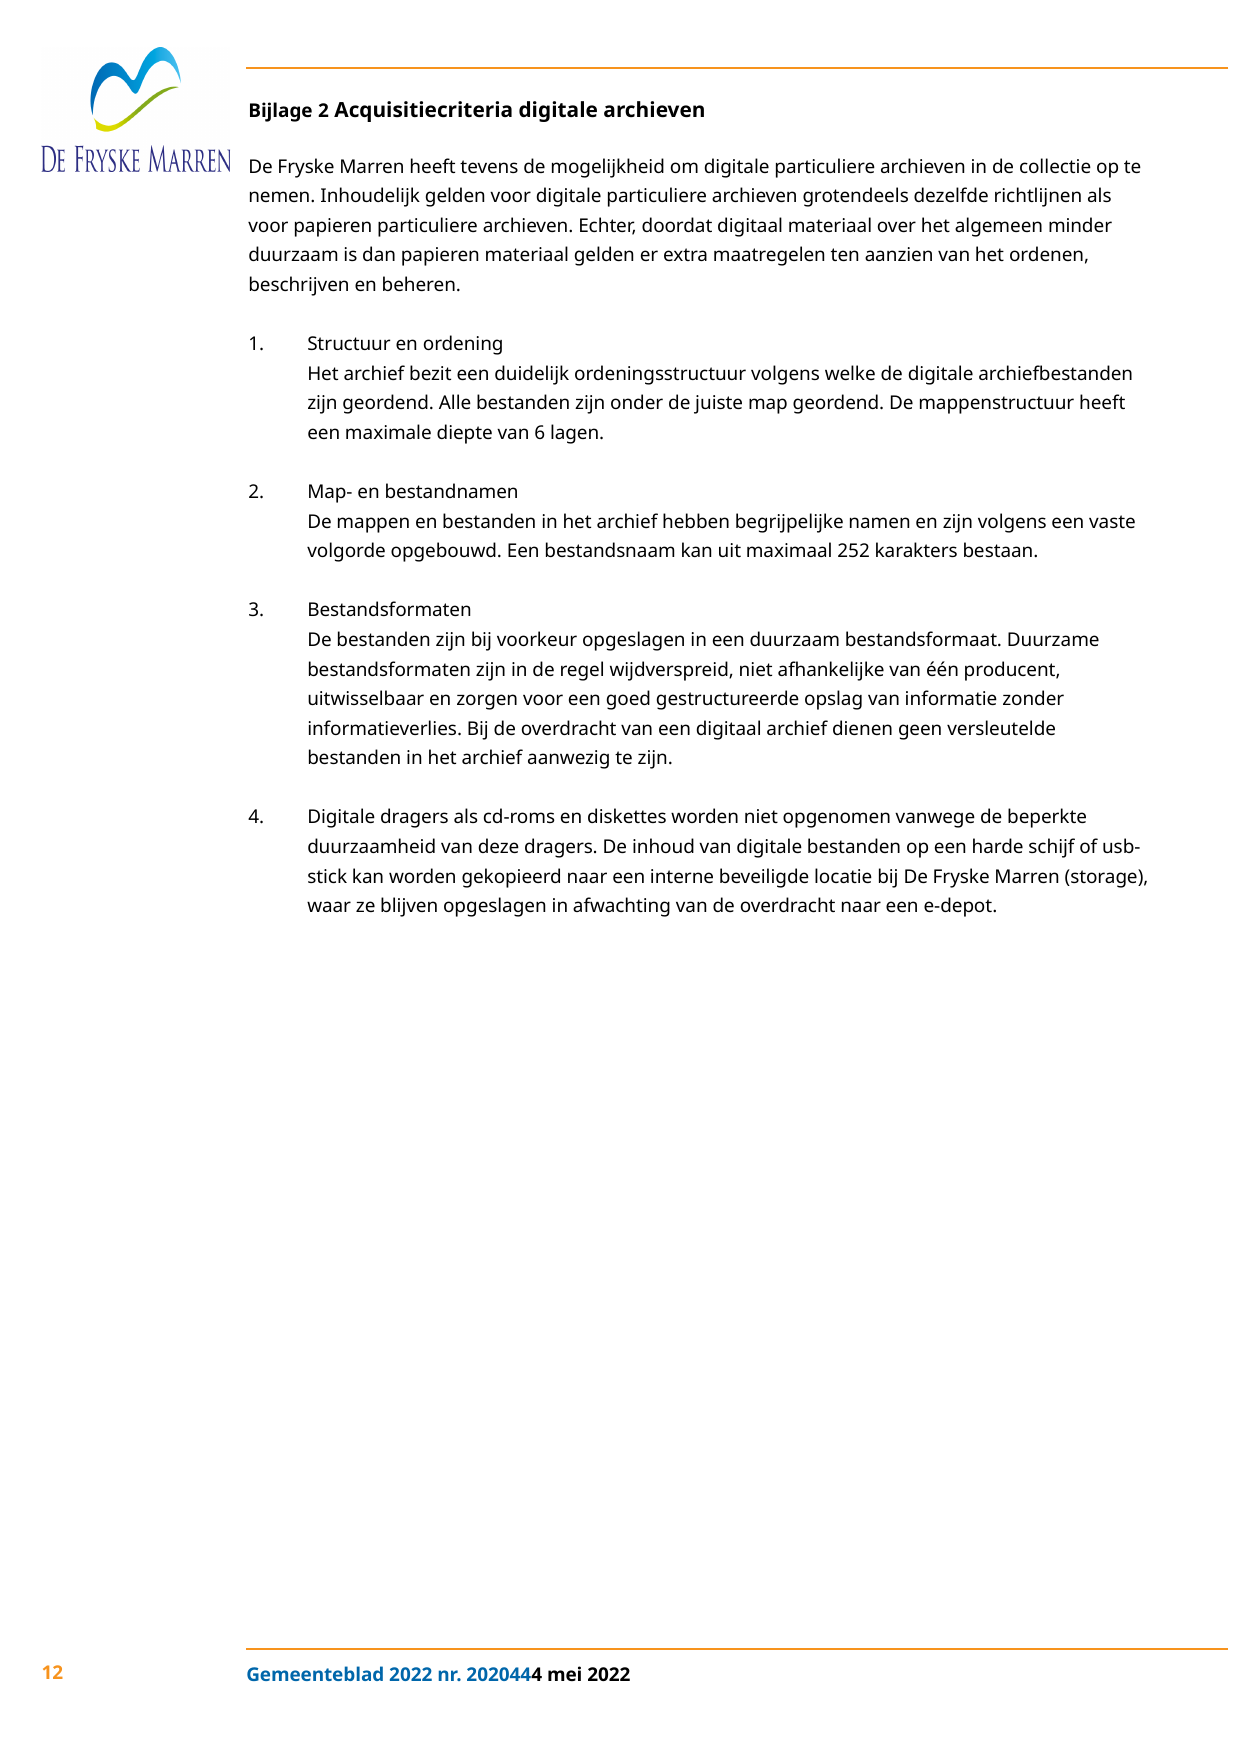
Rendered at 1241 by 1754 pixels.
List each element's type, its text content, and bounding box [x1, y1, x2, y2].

text De Fryske Marren heeft tevens de mogelijkheid om digitale particuliere archieven in de collectie op te nemen. Inhoudelijk gelden voor digitale particuliere archieven grotendeels dezelfde richtlijnen als voor papieren particuliere archieven. Echter, doordat digitaal materiaal over het algemeen minder duurzaam is dan papieren materiaal gelden er extra maatregelen ten aanzien van het ordenen, beschrijven en beheren. [248, 153, 1152, 297]
list De bestanden zijn bij voorkeur opgeslagen in een duurzaam bestandsformaat. Duurzame bestandsformaten zijn in de regel wijdverspreid, niet afhankelijke van één producent, uitwisselbaar en zorgen voor een goed gestructureerde opslag van informatie zonder informatieverlies. Bij de overdracht van een digitaal archief dienen geen versleutelde bestanden in het archief aanwezig te zijn. [248, 626, 1152, 770]
list Map- en bestandnamen [248, 478, 1152, 504]
list Het archief bezit een duidelijk ordeningsstructuur volgens welke de digitale archiefbestanden zijn geordend. Alle bestanden zijn onder de juiste map geordend. De mappenstructuur heeft een maximale diepte van 6 lagen. [248, 360, 1152, 445]
text Bijlage 2 Acquisitiecriteria digitale archieven [248, 95, 1152, 123]
picture [41, 47, 231, 172]
list Bestandsformaten [248, 597, 1152, 622]
list Digitale dragers als cd-roms en diskettes worden niet opgenomen vanwege de beperkte duurzaamheid van deze dragers. De inhoud van digitale bestanden op een harde schijf of usb-stick kan worden gekopieerd naar een interne beveiligde locatie bij De Fryske Marren (storage), waar ze blijven opgeslagen in afwachting van de overdracht naar een e-depot. [248, 804, 1152, 918]
list De mappen en bestanden in het archief hebben begrijpelijke namen en zijn volgens een vaste volgorde opgebouwd. Een bestandsnaam kan uit maximaal 252 karakters bestaan. [248, 508, 1152, 563]
list Structuur en ordening [248, 330, 1152, 356]
